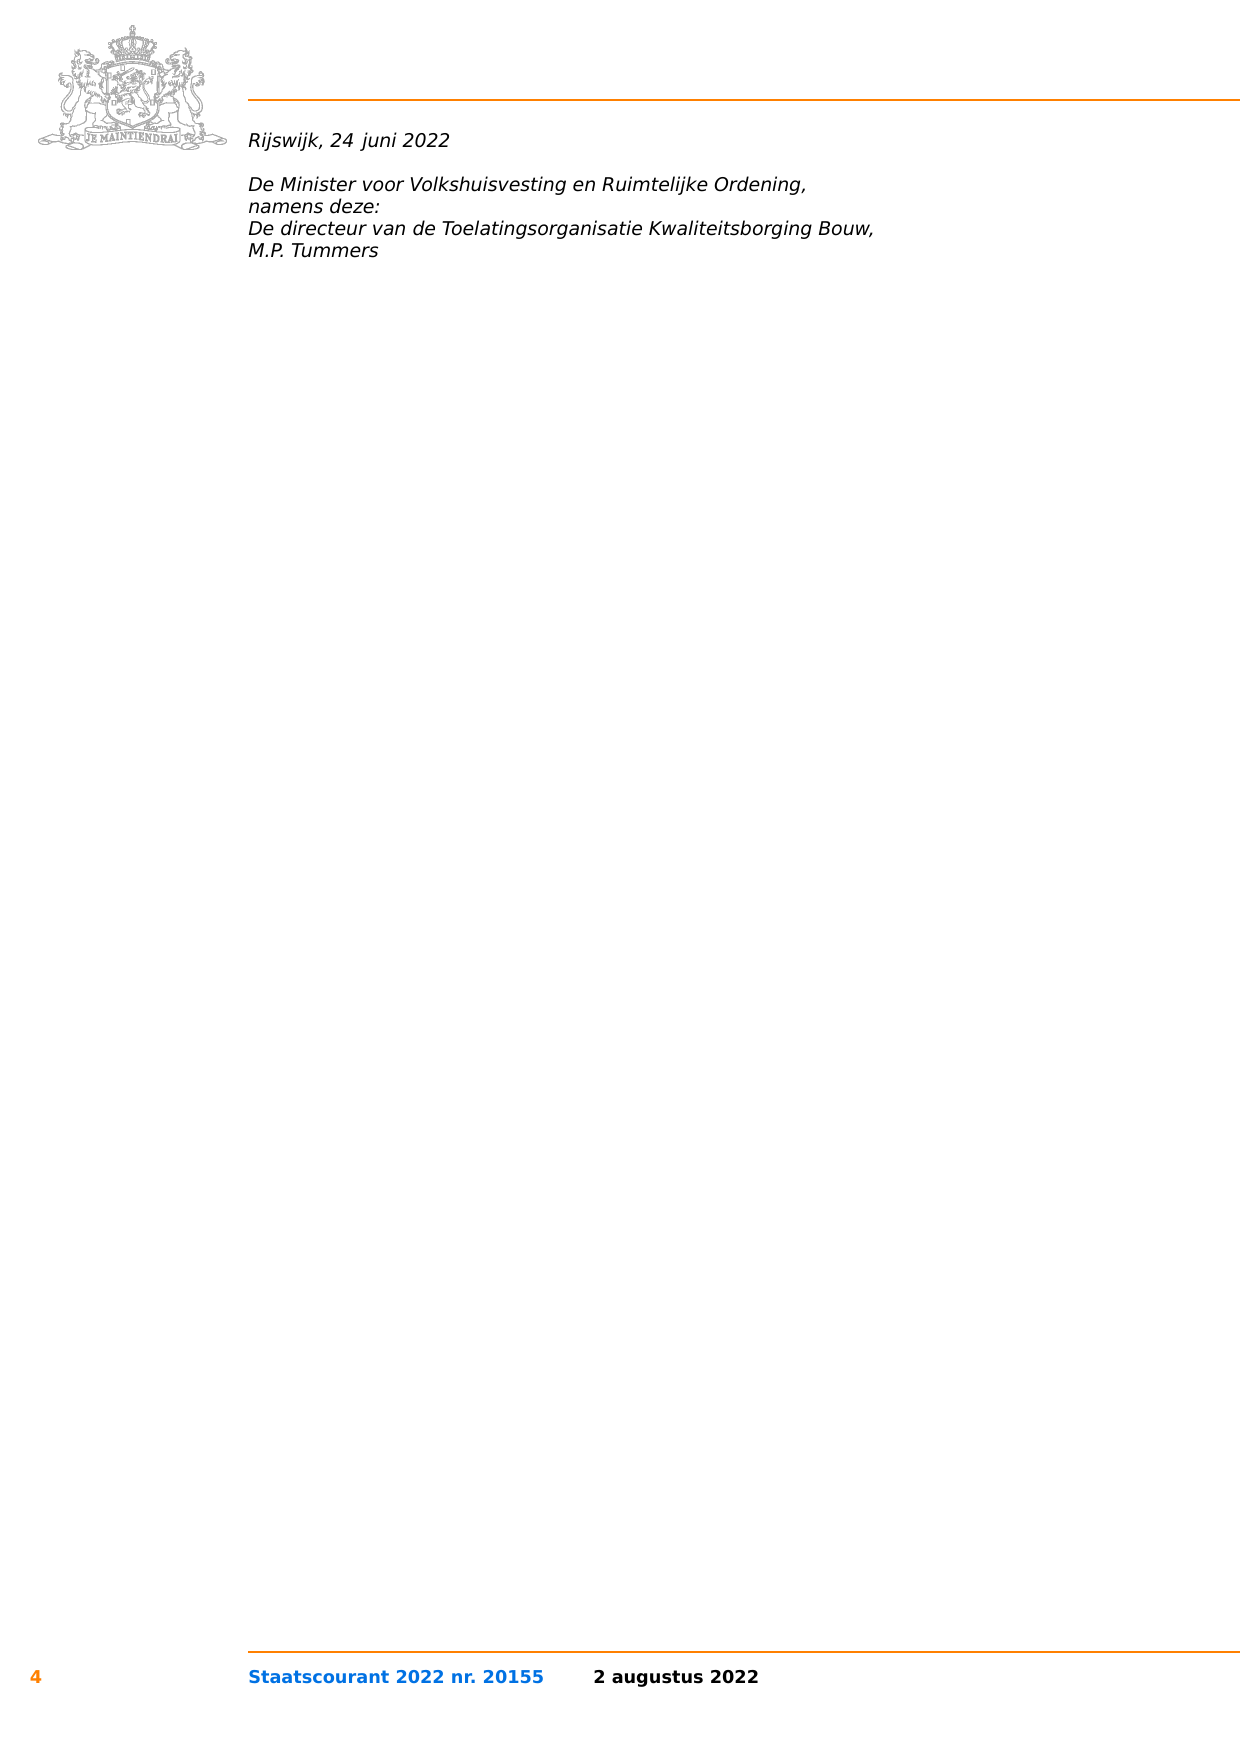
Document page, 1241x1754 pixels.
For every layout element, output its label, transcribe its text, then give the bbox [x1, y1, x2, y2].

picture [38, 25, 227, 150]
text Rijswijk, 24 juni 2022 [248, 130, 1163, 152]
text De Minister voor Volkshuisvesting en Ruimtelijke Ordening, namens deze: De directeur van de Toelatingsorganisatie Kwaliteitsborging Bouw, M.P. Tummers [248, 174, 1163, 262]
